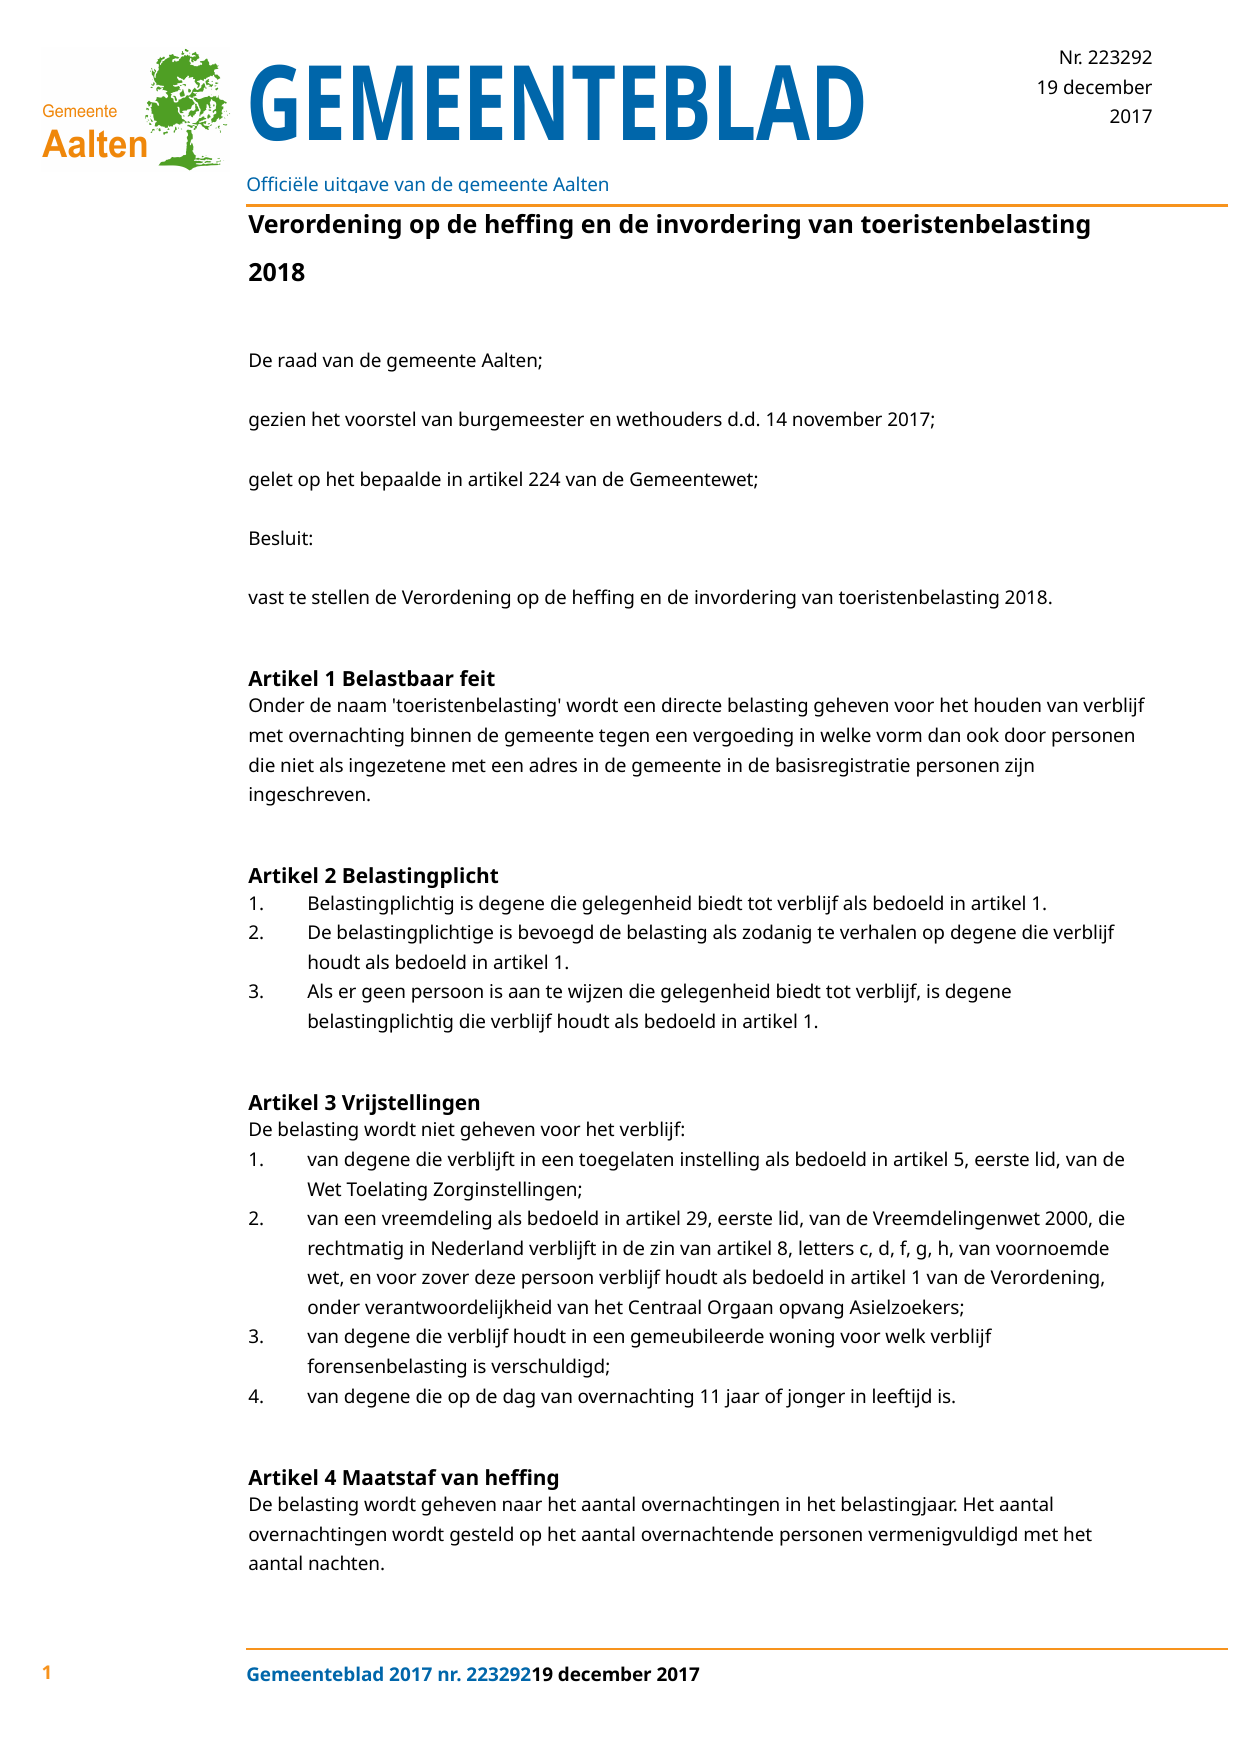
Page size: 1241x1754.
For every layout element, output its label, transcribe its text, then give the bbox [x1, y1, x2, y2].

list Belastingplichtig is degene die gelegenheid biedt tot verblijf als bedoeld in artikel 1. [248, 890, 1152, 916]
list Als er geen persoon is aan te wijzen die gelegenheid biedt tot verblijf, is degene belastingplichtig die verblijf houdt als bedoeld in artikel 1. [248, 978, 1152, 1034]
list De belastingplichtige is bevoegd de belasting als zodanig te verhalen op degene die verblijf houdt als bedoeld in artikel 1. [248, 919, 1152, 975]
text Artikel 1 Belastbaar feit [248, 664, 1152, 693]
text vast te stellen de Verordening op de heffing en de invordering van toeristenbelasting 2018. [248, 584, 1152, 610]
text De belasting wordt niet geheven voor het verblijf: [248, 1117, 1152, 1142]
list van degene die verblijf houdt in een gemeubileerde woning voor welk verblijf forensenbelasting is verschuldigd; [248, 1324, 1152, 1379]
text Besluit: [248, 525, 1152, 551]
text Artikel 2 Belastingplicht [248, 861, 1152, 890]
text gelet op het bepaalde in artikel 224 van de Gemeentewet; [248, 466, 1152, 492]
list van degene die verblijft in een toegelaten instelling als bedoeld in artikel 5, eerste lid, van de Wet Toelating Zorginstellingen; [248, 1146, 1152, 1201]
picture [41, 47, 231, 172]
text Artikel 4 Maatstaf van heffing [248, 1463, 1152, 1491]
text Artikel 3 Vrijstellingen [248, 1088, 1152, 1117]
text Verordening op de heffing en de invordering van toeristenbelasting 2018 [248, 207, 1152, 288]
text De belasting wordt geheven naar het aantal overnachtingen in het belastingjaar. Het aantal overnachtingen wordt gesteld op het aantal overnachtende personen vermenigvuldigd met het aantal nachten. [248, 1491, 1152, 1576]
text Onder de naam 'toeristenbelasting' wordt een directe belasting geheven voor het houden van verblijf met overnachting binnen de gemeente tegen een vergoeding in welke vorm dan ook door personen die niet als ingezetene met een adres in de gemeente in de basisregistratie personen zijn ingeschreven. [248, 693, 1152, 807]
list van een vreemdeling als bedoeld in artikel 29, eerste lid, van de Vreemdelingenwet 2000, die rechtmatig in Nederland verblijft in de zin van artikel 8, letters c, d, f, g, h, van voornoemde wet, en voor zover deze persoon verblijf houdt als bedoeld in artikel 1 van de Verordening, onder verantwoordelijkheid van het Centraal Orgaan opvang Asielzoekers; [248, 1205, 1152, 1320]
text gezien het voorstel van burgemeester en wethouders d.d. 14 november 2017; [248, 407, 1152, 432]
text De raad van de gemeente Aalten; [248, 347, 1152, 373]
list van degene die op de dag van overnachting 11 jaar of jonger in leeftijd is. [248, 1383, 1152, 1408]
